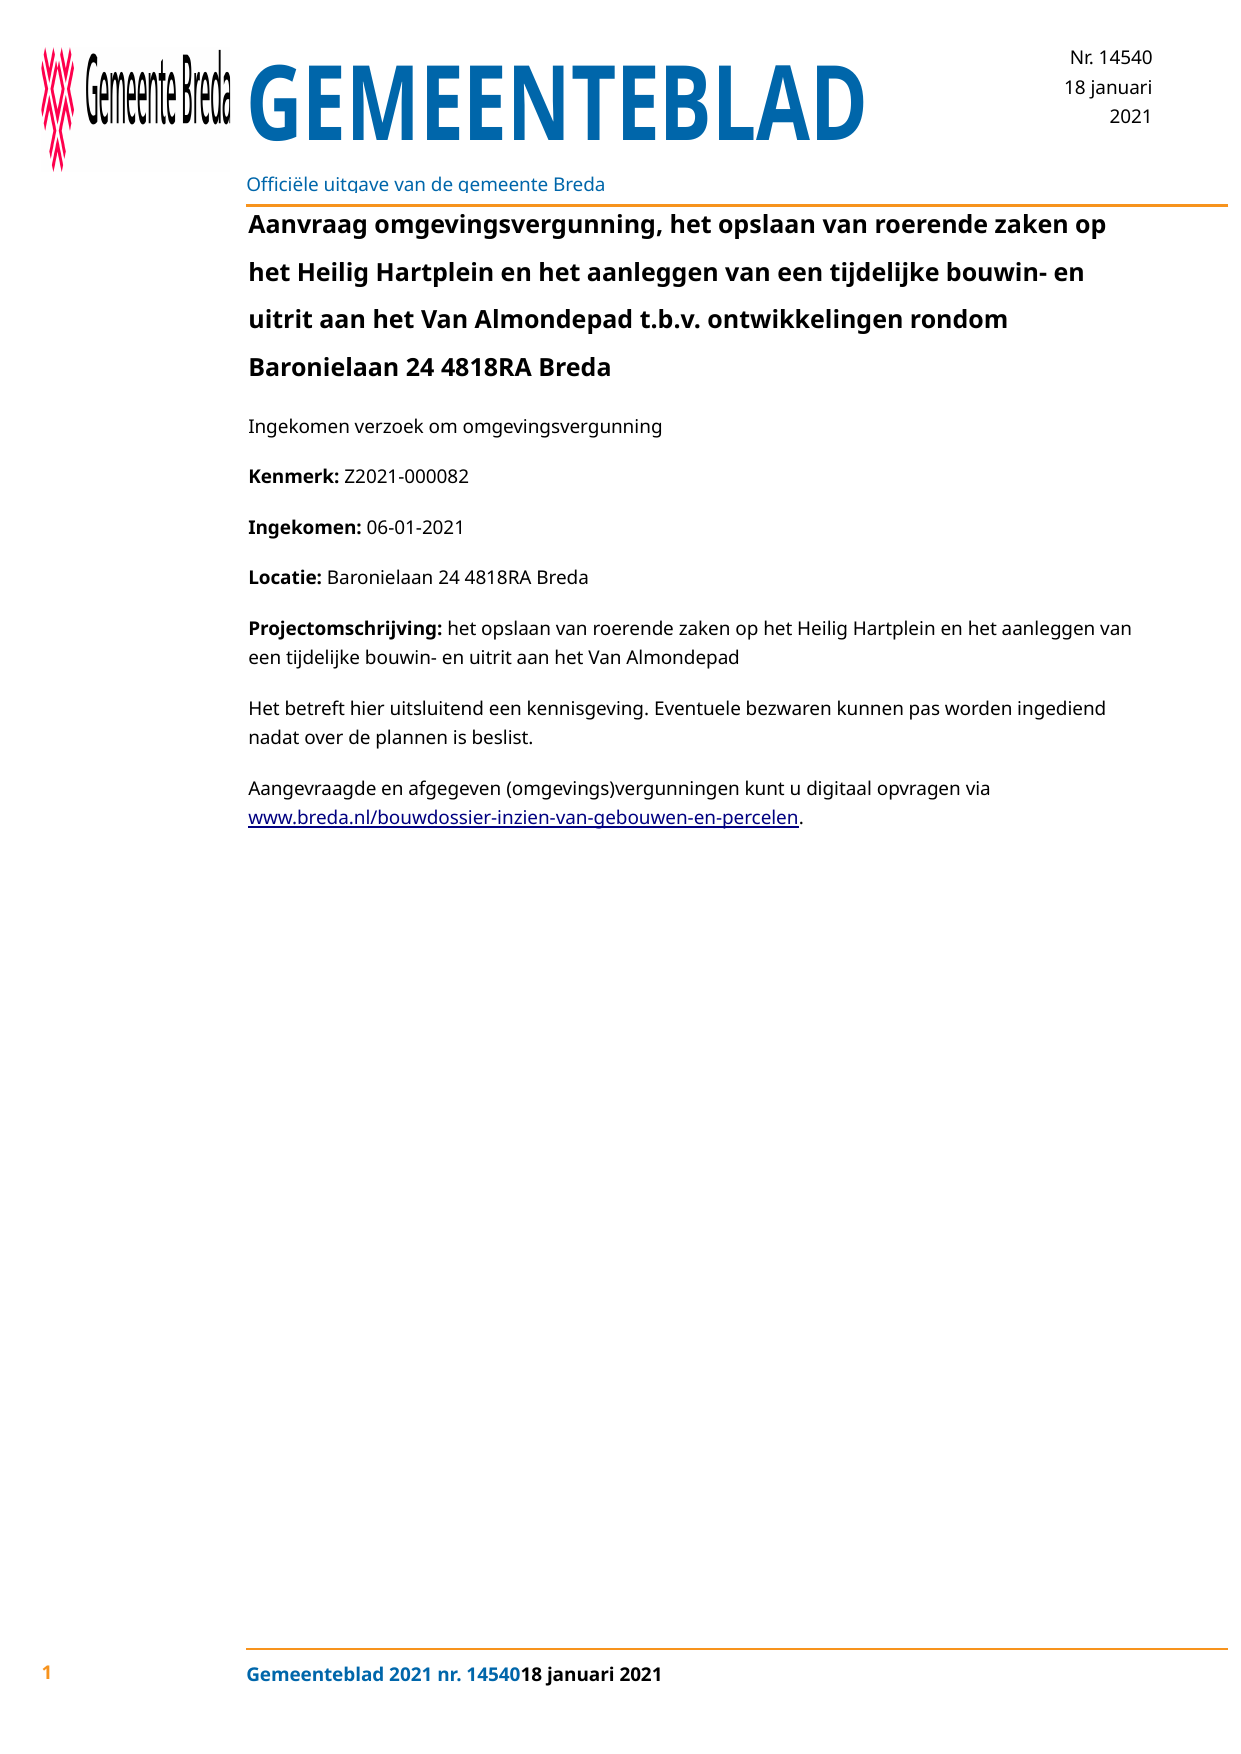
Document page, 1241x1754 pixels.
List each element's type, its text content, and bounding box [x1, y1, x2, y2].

text Het betreft hier uitsluitend een kennisgeving. Eventuele bezwaren kunnen pas worden ingediend nadat over de plannen is beslist. [248, 695, 1152, 750]
text Kenmerk: Z2021-000082 [248, 463, 1152, 489]
text Locatie: Baronielaan 24 4818RA Breda [248, 564, 1152, 590]
text Aangevraagde en afgegeven (omgevings)vergunningen kunt u digitaal opvragen via www.breda.nl/bouwdossier-inzien-van-gebouwen-en-percelen. [248, 775, 1152, 830]
text Ingekomen verzoek om omgevingsvergunning [248, 413, 1152, 439]
text Projectomschrijving: het opslaan van roerende zaken op het Heilig Hartplein en het aanleggen van een tijdelijke bouwin- en uitrit aan het Van Almondepad [248, 615, 1152, 670]
text Aanvraag omgevingsvergunning, het opslaan van roerende zaken op het Heilig Hartplein en het aanleggen van een tijdelijke bouwin- en uitrit aan het Van Almondepad t.b.v. ontwikkelingen rondom Baronielaan 24 4818RA Breda [248, 207, 1152, 384]
text Ingekomen: 06-01-2021 [248, 514, 1152, 540]
picture [41, 47, 231, 172]
